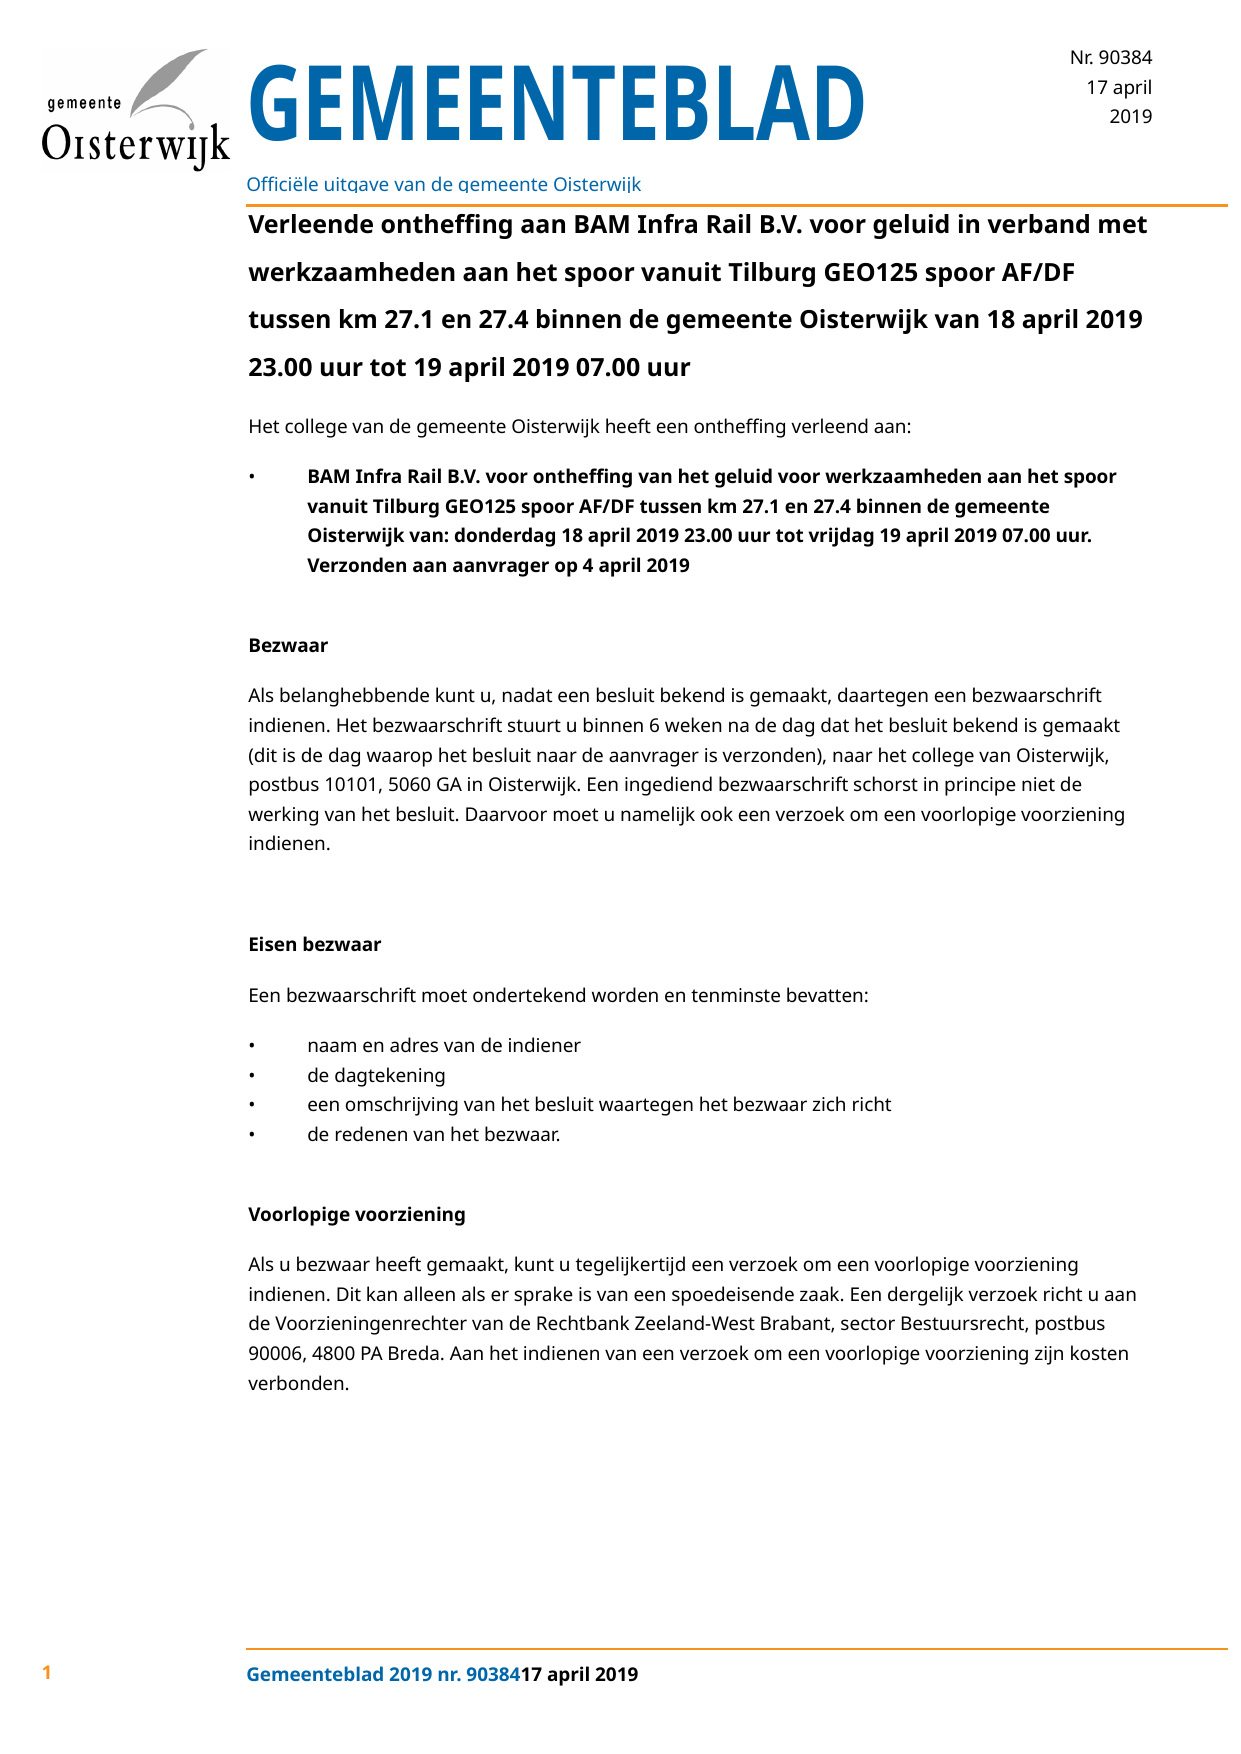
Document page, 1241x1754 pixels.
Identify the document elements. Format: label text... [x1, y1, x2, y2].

text Voorlopige voorziening [248, 1201, 1152, 1227]
text Een bezwaarschrift moet ondertekend worden en tenminste bevatten: [248, 982, 1152, 1008]
text Als belanghebbende kunt u, nadat een besluit bekend is gemaakt, daartegen een bezwaarschrift indienen. Het bezwaarschrift stuurt u binnen 6 weken na de dag dat het besluit bekend is gemaakt (dit is de dag waarop het besluit naar de aanvrager is verzonden), naar het college van Oisterwijk, postbus 10101, 5060 GA in Oisterwijk. Een ingediend bezwaarschrift schorst in principe niet de werking van het besluit. Daarvoor moet u namelijk ook een verzoek om een voorlopige voorziening indienen. [248, 683, 1152, 856]
list naam en adres van de indiener [248, 1032, 1152, 1058]
picture [41, 47, 231, 172]
text Eisen bezwaar [248, 931, 1152, 957]
text Het college van de gemeente Oisterwijk heeft een ontheffing verleend aan: [248, 413, 1152, 439]
list de dagtekening [248, 1062, 1152, 1088]
list de redenen van het bezwaar. [248, 1121, 1152, 1147]
text Als u bezwaar heeft gemaakt, kunt u tegelijkertijd een verzoek om een voorlopige voorziening indienen. Dit kan alleen als er sprake is van een spoedeisende zaak. Een dergelijk verzoek richt u aan de Voorzieningenrechter van de Rechtbank Zeeland-West Brabant, sector Bestuursrecht, postbus 90006, 4800 PA Breda. Aan het indienen van een verzoek om een voorlopige voorziening zijn kosten verbonden. [248, 1251, 1152, 1396]
text Verleende ontheffing aan BAM Infra Rail B.V. voor geluid in verband met werkzaamheden aan het spoor vanuit Tilburg GEO125 spoor AF/DF tussen km 27.1 en 27.4 binnen de gemeente Oisterwijk van 18 april 2019 23.00 uur tot 19 april 2019 07.00 uur [248, 207, 1152, 384]
list BAM Infra Rail B.V. voor ontheffing van het geluid voor werkzaamheden aan het spoor vanuit Tilburg GEO125 spoor AF/DF tussen km 27.1 en 27.4 binnen de gemeente Oisterwijk van: donderdag 18 april 2019 23.00 uur tot vrijdag 19 april 2019 07.00 uur. Verzonden aan aanvrager op 4 april 2019 [248, 463, 1152, 578]
text Bezwaar [248, 632, 1152, 658]
list een omschrijving van het besluit waartegen het bezwaar zich richt [248, 1091, 1152, 1117]
